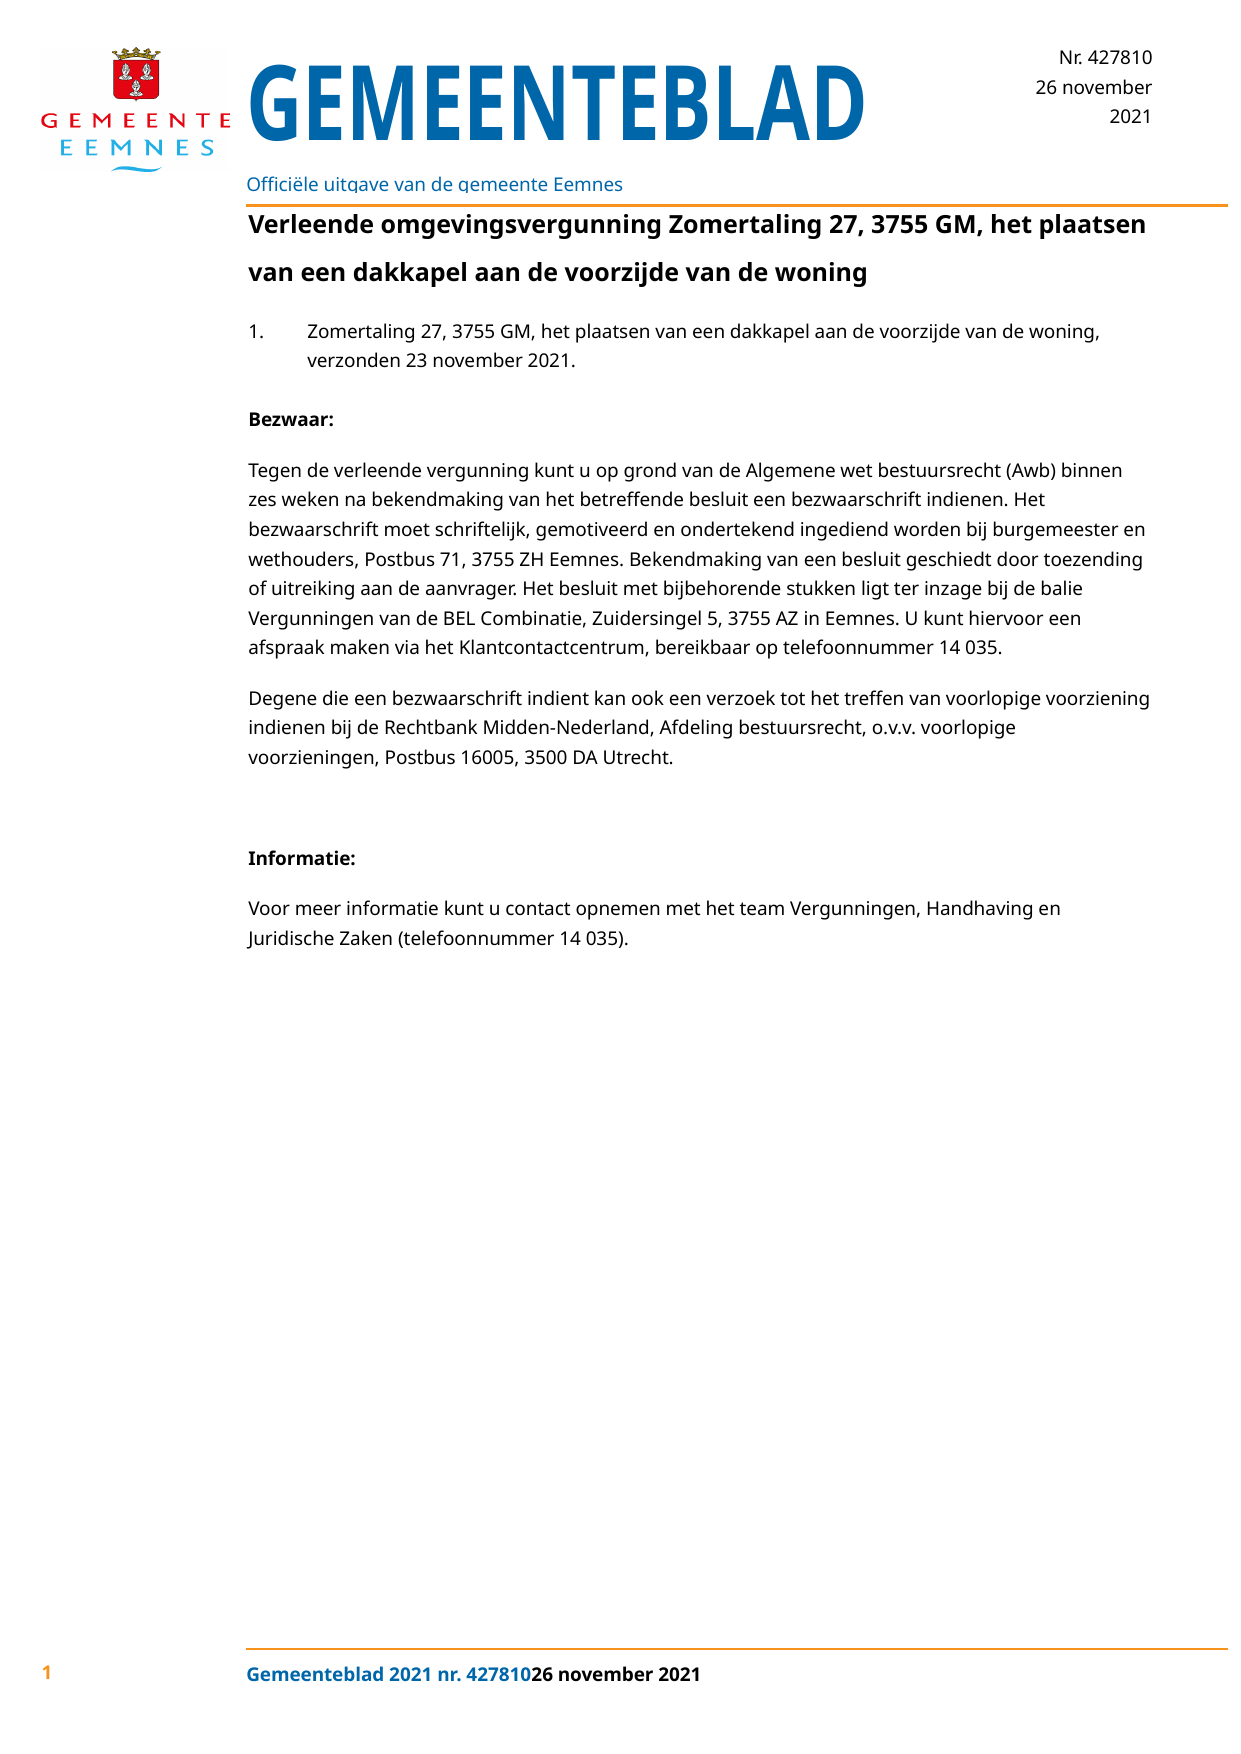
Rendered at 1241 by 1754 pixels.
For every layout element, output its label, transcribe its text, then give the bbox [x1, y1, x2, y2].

text Verleende omgevingsvergunning Zomertaling 27, 3755 GM, het plaatsen van een dakkapel aan de voorzijde van de woning [248, 207, 1152, 288]
text Tegen de verleende vergunning kunt u op grond van de Algemene wet bestuursrecht (Awb) binnen zes weken na bekendmaking van het betreffende besluit een bezwaarschrift indienen. Het bezwaarschrift moet schriftelijk, gemotiveerd en ondertekend ingediend worden bij burgemeester en wethouders, Postbus 71, 3755 ZH Eemnes. Bekendmaking van een besluit geschiedt door toezending of uitreiking aan de aanvrager. Het besluit met bijbehorende stukken ligt ter inzage bij de balie Vergunningen van de BEL Combinatie, Zuidersingel 5, 3755 AZ in Eemnes. U kunt hiervoor een afspraak maken via het Klantcontactcentrum, bereikbaar op telefoonnummer 14 035. [248, 457, 1152, 660]
text Informatie: [248, 845, 1152, 871]
text Bezwaar: [248, 407, 1152, 432]
picture [41, 47, 231, 172]
list Zomertaling 27, 3755 GM, het plaatsen van een dakkapel aan de voorzijde van de woning, verzonden 23 november 2021. [248, 318, 1152, 373]
text Degene die een bezwaarschrift indient kan ook een verzoek tot het treffen van voorlopige voorziening indienen bij de Rechtbank Midden-Nederland, Afdeling bestuursrecht, o.v.v. voorlopige voorzieningen, Postbus 16005, 3500 DA Utrecht. [248, 685, 1152, 770]
text Voor meer informatie kunt u contact opnemen met het team Vergunningen, Handhaving en Juridische Zaken (telefoonnummer 14 035). [248, 895, 1152, 951]
